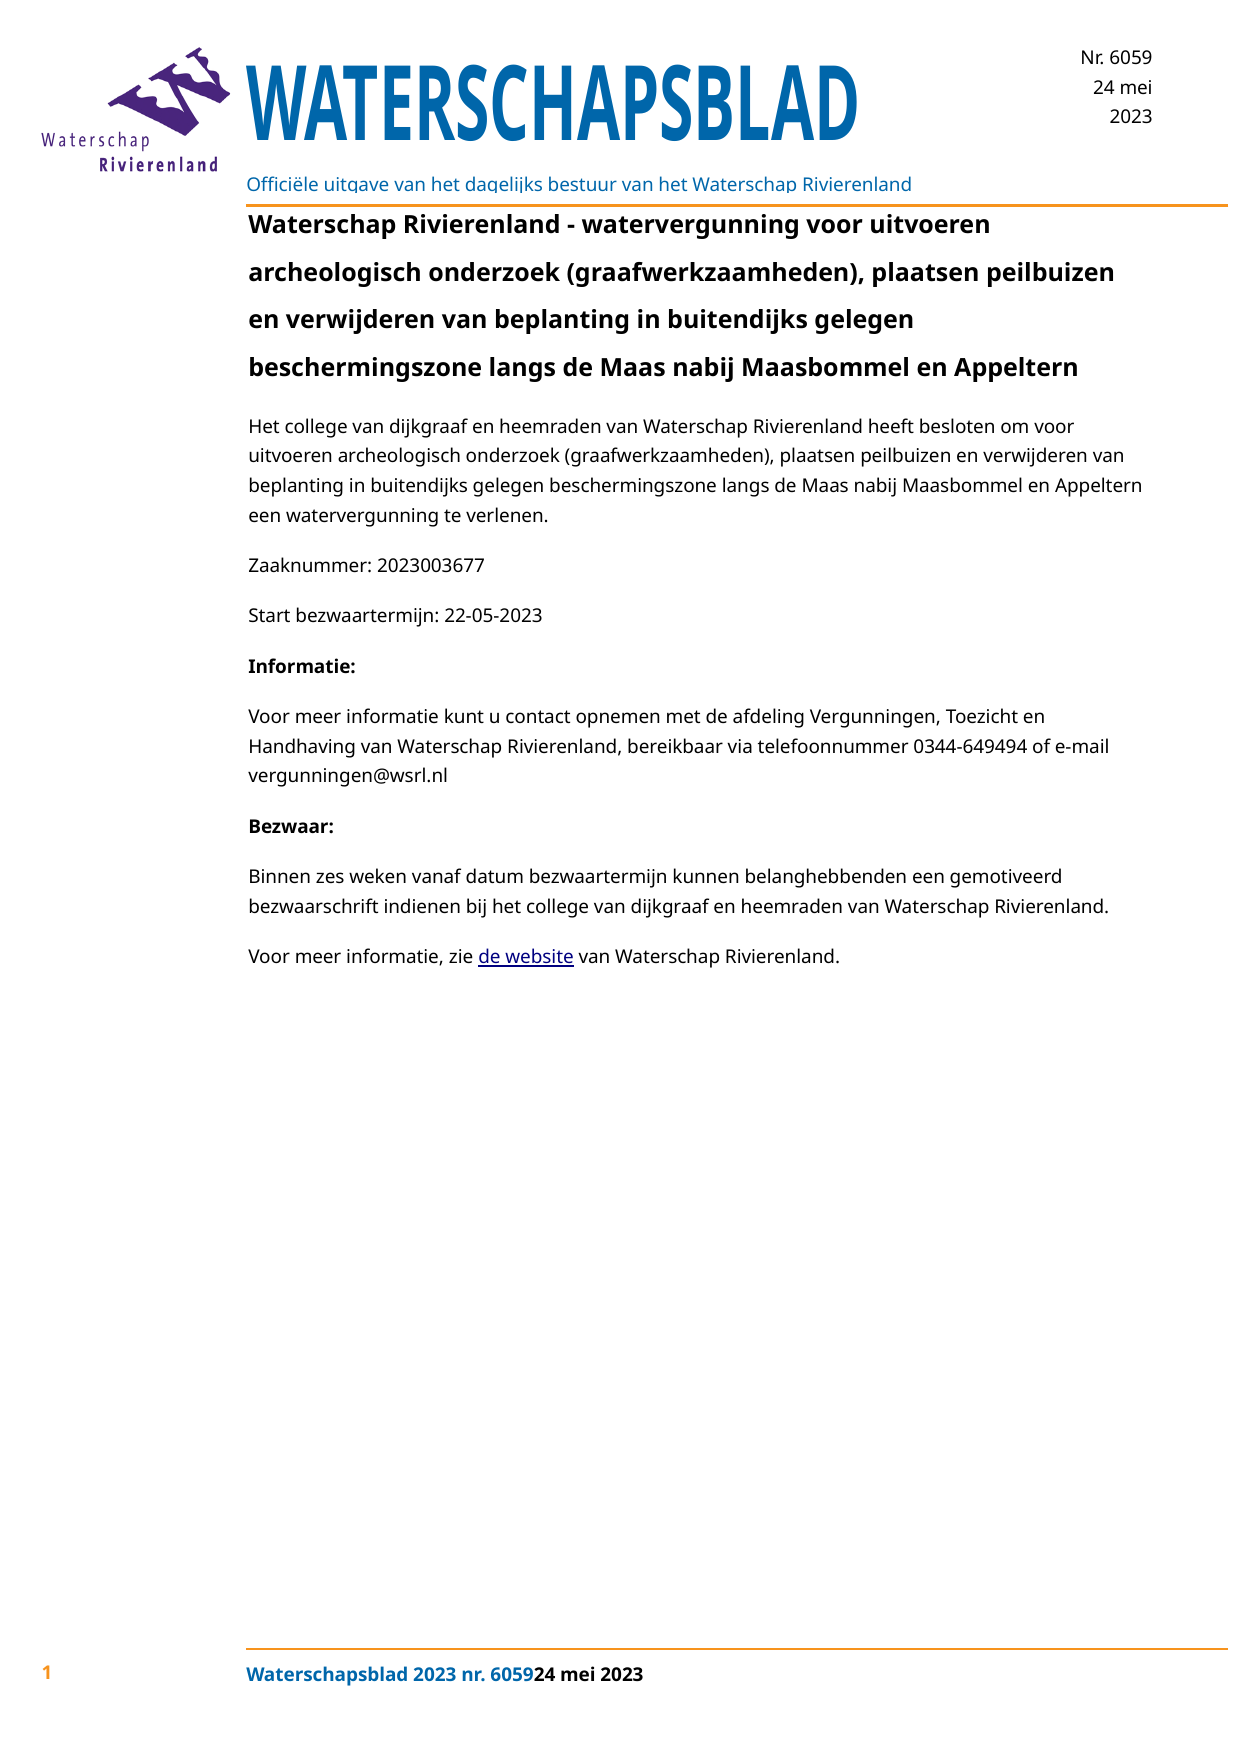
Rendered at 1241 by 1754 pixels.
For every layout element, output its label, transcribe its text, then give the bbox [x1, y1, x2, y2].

text Voor meer informatie kunt u contact opnemen met de afdeling Vergunningen, Toezicht en Handhaving van Waterschap Rivierenland, bereikbaar via telefoonnummer 0344-649494 of e-mail vergunningen@wsrl.nl [248, 703, 1152, 788]
text Informatie: [248, 653, 1152, 679]
text Het college van dijkgraaf en heemraden van Waterschap Rivierenland heeft besloten om voor uitvoeren archeologisch onderzoek (graafwerkzaamheden), plaatsen peilbuizen en verwijderen van beplanting in buitendijks gelegen beschermingszone langs de Maas nabij Maasbommel en Appeltern een watervergunning te verlenen. [248, 413, 1152, 528]
text Bezwaar: [248, 813, 1152, 839]
text Voor meer informatie, zie de website van Waterschap Rivierenland. [248, 943, 1152, 969]
picture [41, 47, 231, 172]
text Waterschap Rivierenland - watervergunning voor uitvoeren archeologisch onderzoek (graafwerkzaamheden), plaatsen peilbuizen en verwijderen van beplanting in buitendijks gelegen beschermingszone langs de Maas nabij Maasbommel en Appeltern [248, 207, 1152, 384]
text Start bezwaartermijn: 22-05-2023 [248, 603, 1152, 628]
text Zaaknummer: 2023003677 [248, 552, 1152, 578]
text Binnen zes weken vanaf datum bezwaartermijn kunnen belanghebbenden een gemotiveerd bezwaarschrift indienen bij het college van dijkgraaf en heemraden van Waterschap Rivierenland. [248, 863, 1152, 919]
